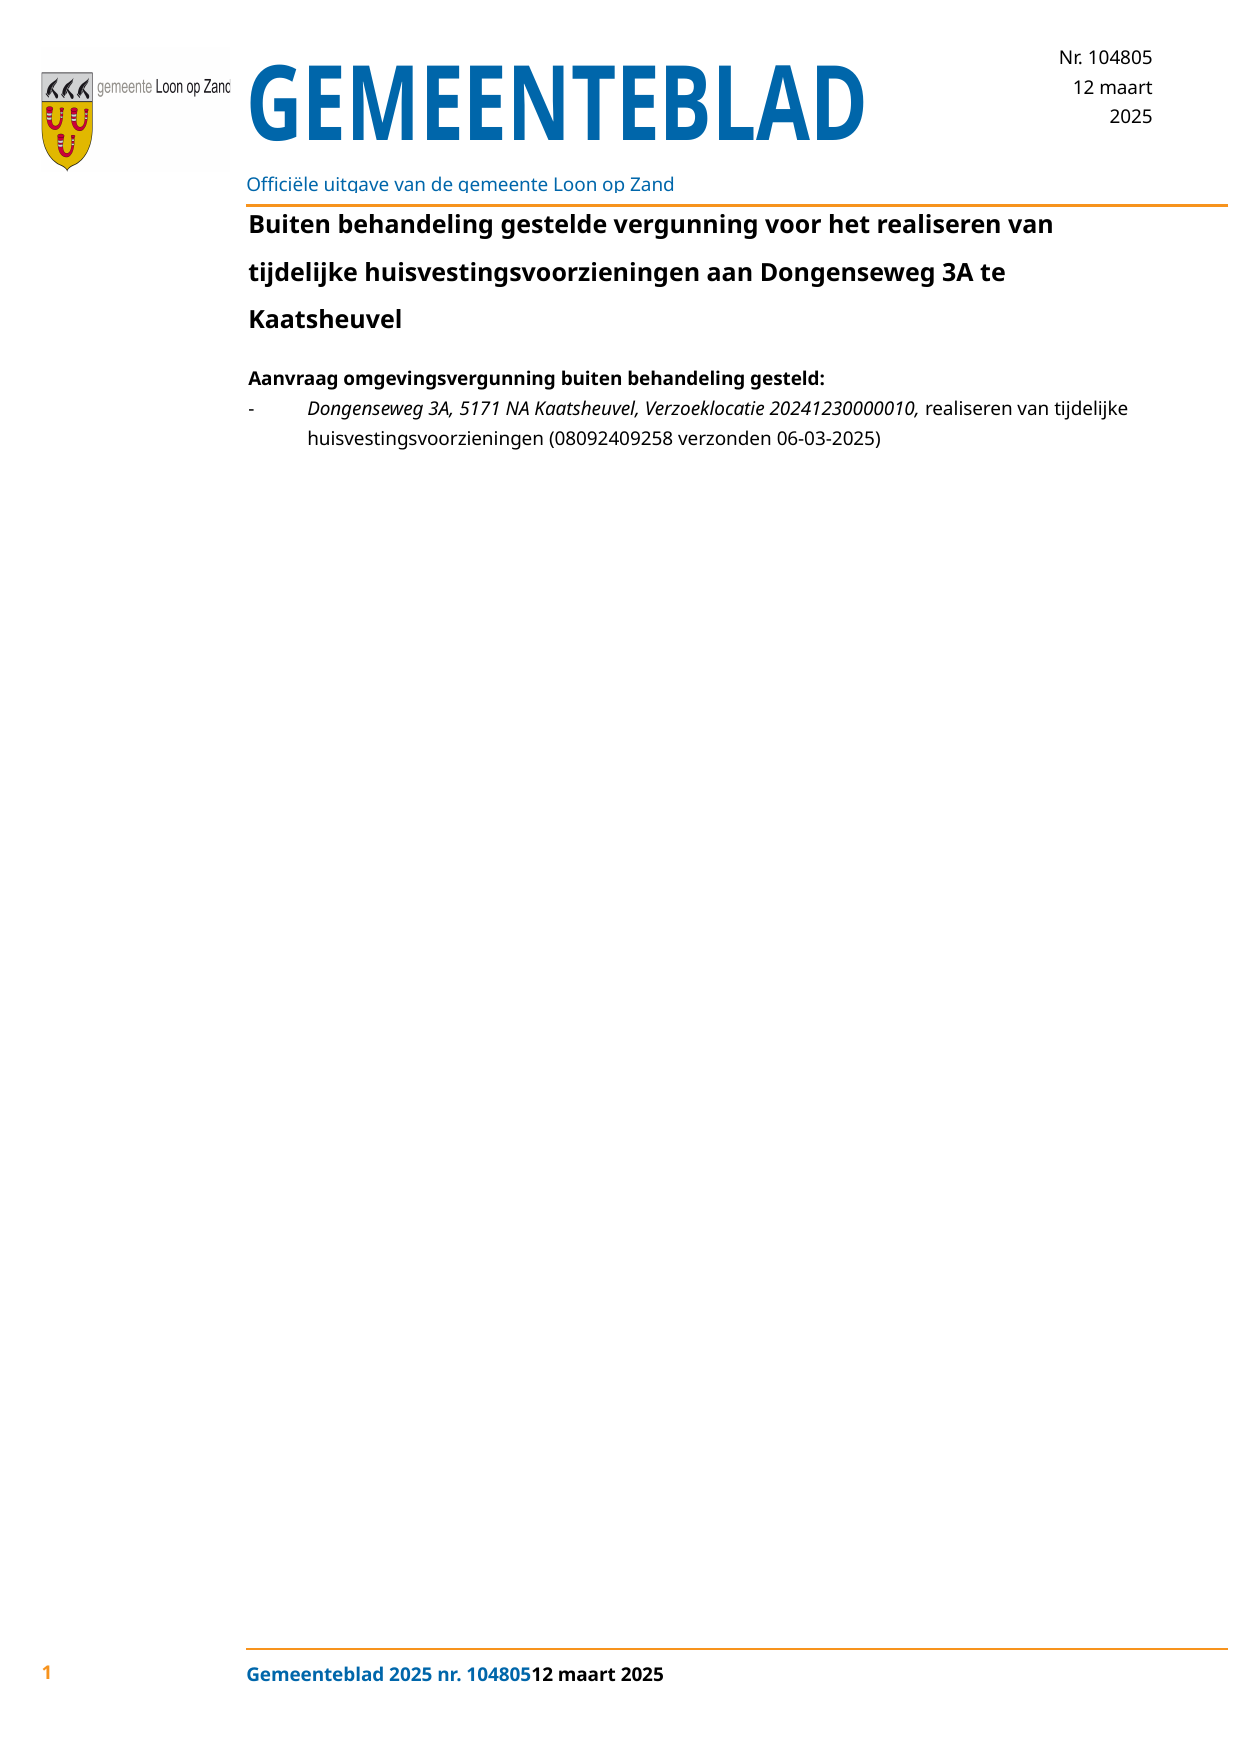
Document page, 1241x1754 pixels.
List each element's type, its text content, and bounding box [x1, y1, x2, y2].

text Buiten behandeling gestelde vergunning voor het realiseren van tijdelijke huisvestingsvoorzieningen aan Dongenseweg 3A te Kaatsheuvel [248, 207, 1152, 336]
picture [41, 47, 231, 172]
text Aanvraag omgevingsvergunning buiten behandeling gesteld: [248, 366, 1152, 391]
list Dongenseweg 3A, 5171 NA Kaatsheuvel, Verzoeklocatie 20241230000010, realiseren van tijdelijke huisvestingsvoorzieningen (08092409258 verzonden 06-03-2025) [248, 395, 1152, 450]
